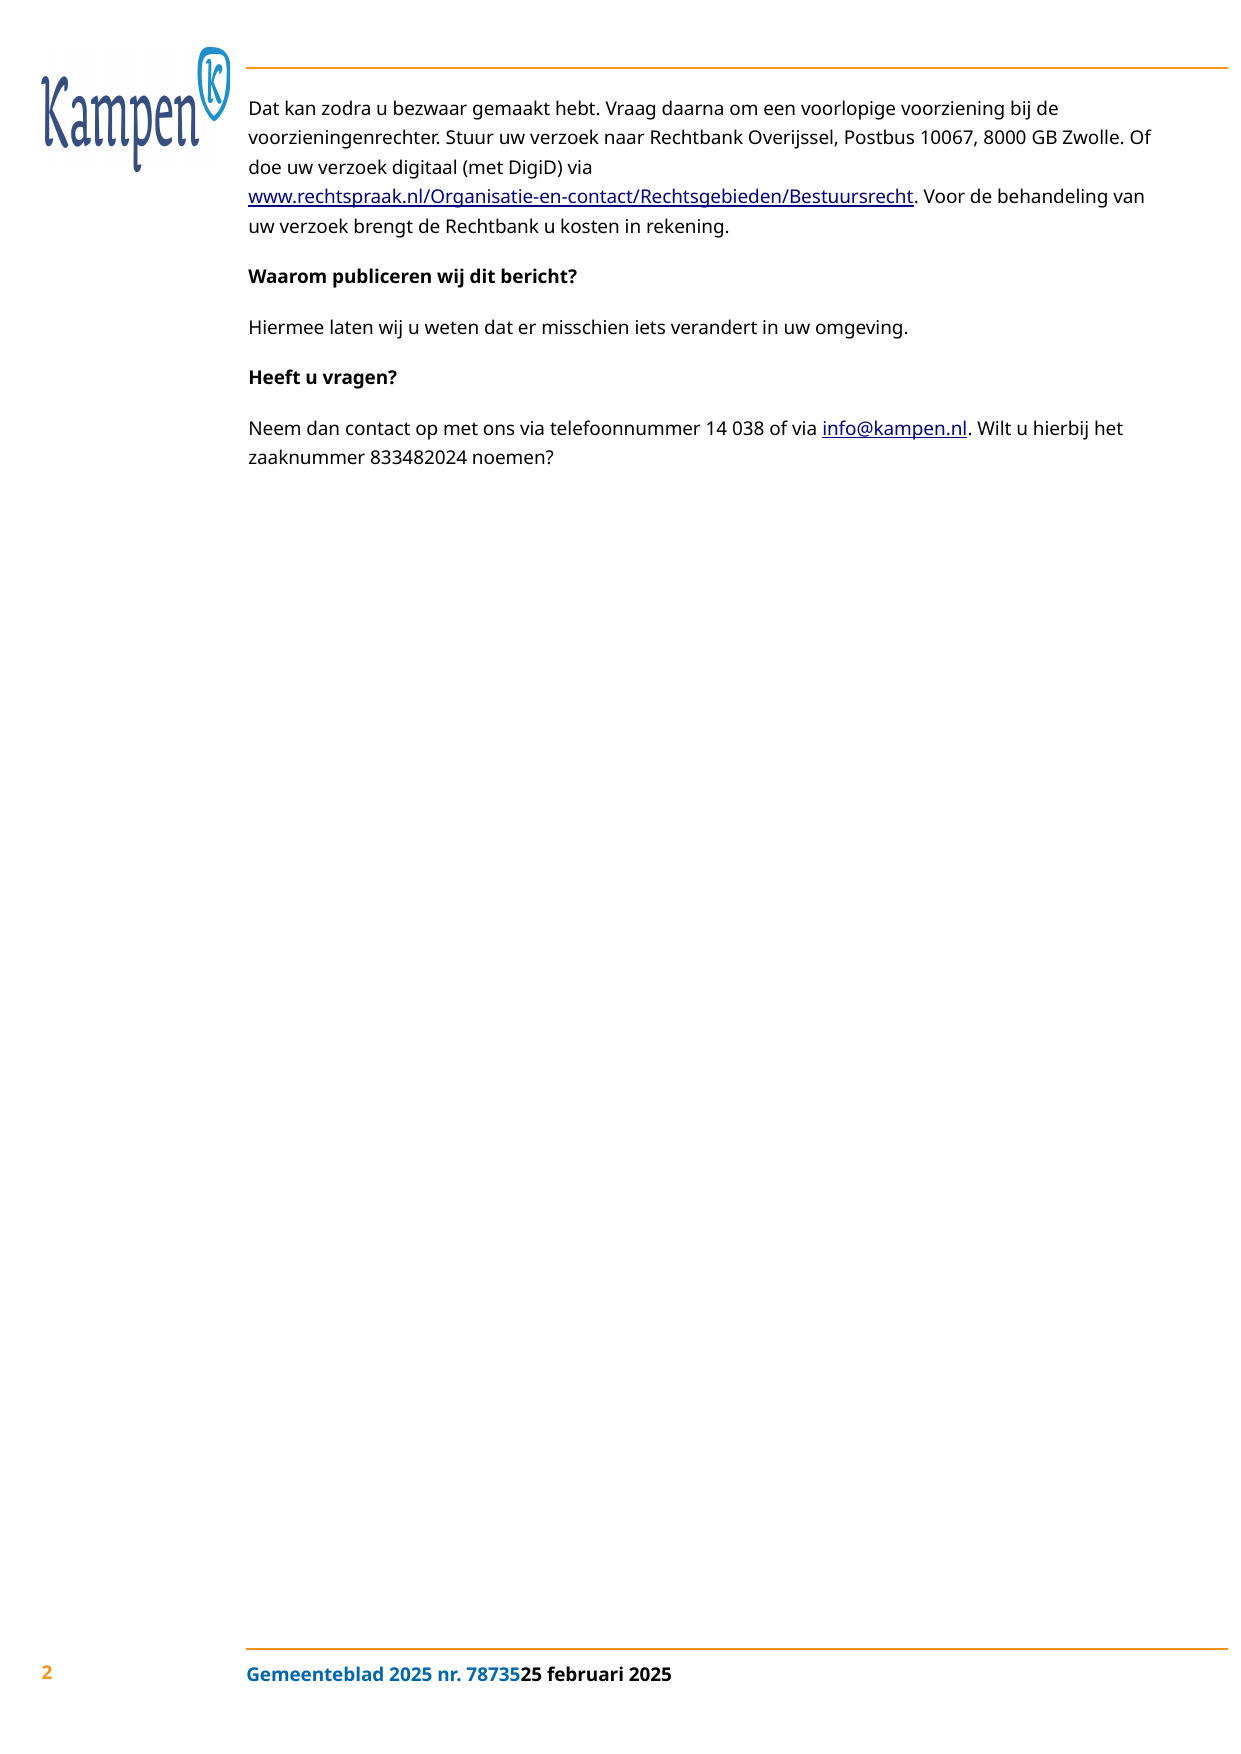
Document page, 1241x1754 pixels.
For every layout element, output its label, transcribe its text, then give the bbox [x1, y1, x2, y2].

text Neem dan contact op met ons via telefoonnummer 14 038 of via info@kampen.nl. Wilt u hierbij het zaaknummer 833482024 noemen? [248, 415, 1152, 470]
text Heeft u vragen? [248, 364, 1152, 390]
text Dat kan zodra u bezwaar gemaakt hebt. Vraag daarna om een voorlopige voorziening bij de voorzieningenrechter. Stuur uw verzoek naar Rechtbank Overijssel, Postbus 10067, 8000 GB Zwolle. Of doe uw verzoek digitaal (met DigiD) via www.rechtspraak.nl/Organisatie-en-contact/Rechtsgebieden/Bestuursrecht. Voor de behandeling van uw verzoek brengt de Rechtbank u kosten in rekening. [248, 95, 1152, 239]
picture [41, 47, 231, 172]
text Waarom publiceren wij dit bericht? [248, 263, 1152, 289]
text Hiermee laten wij u weten dat er misschien iets verandert in uw omgeving. [248, 314, 1152, 340]
